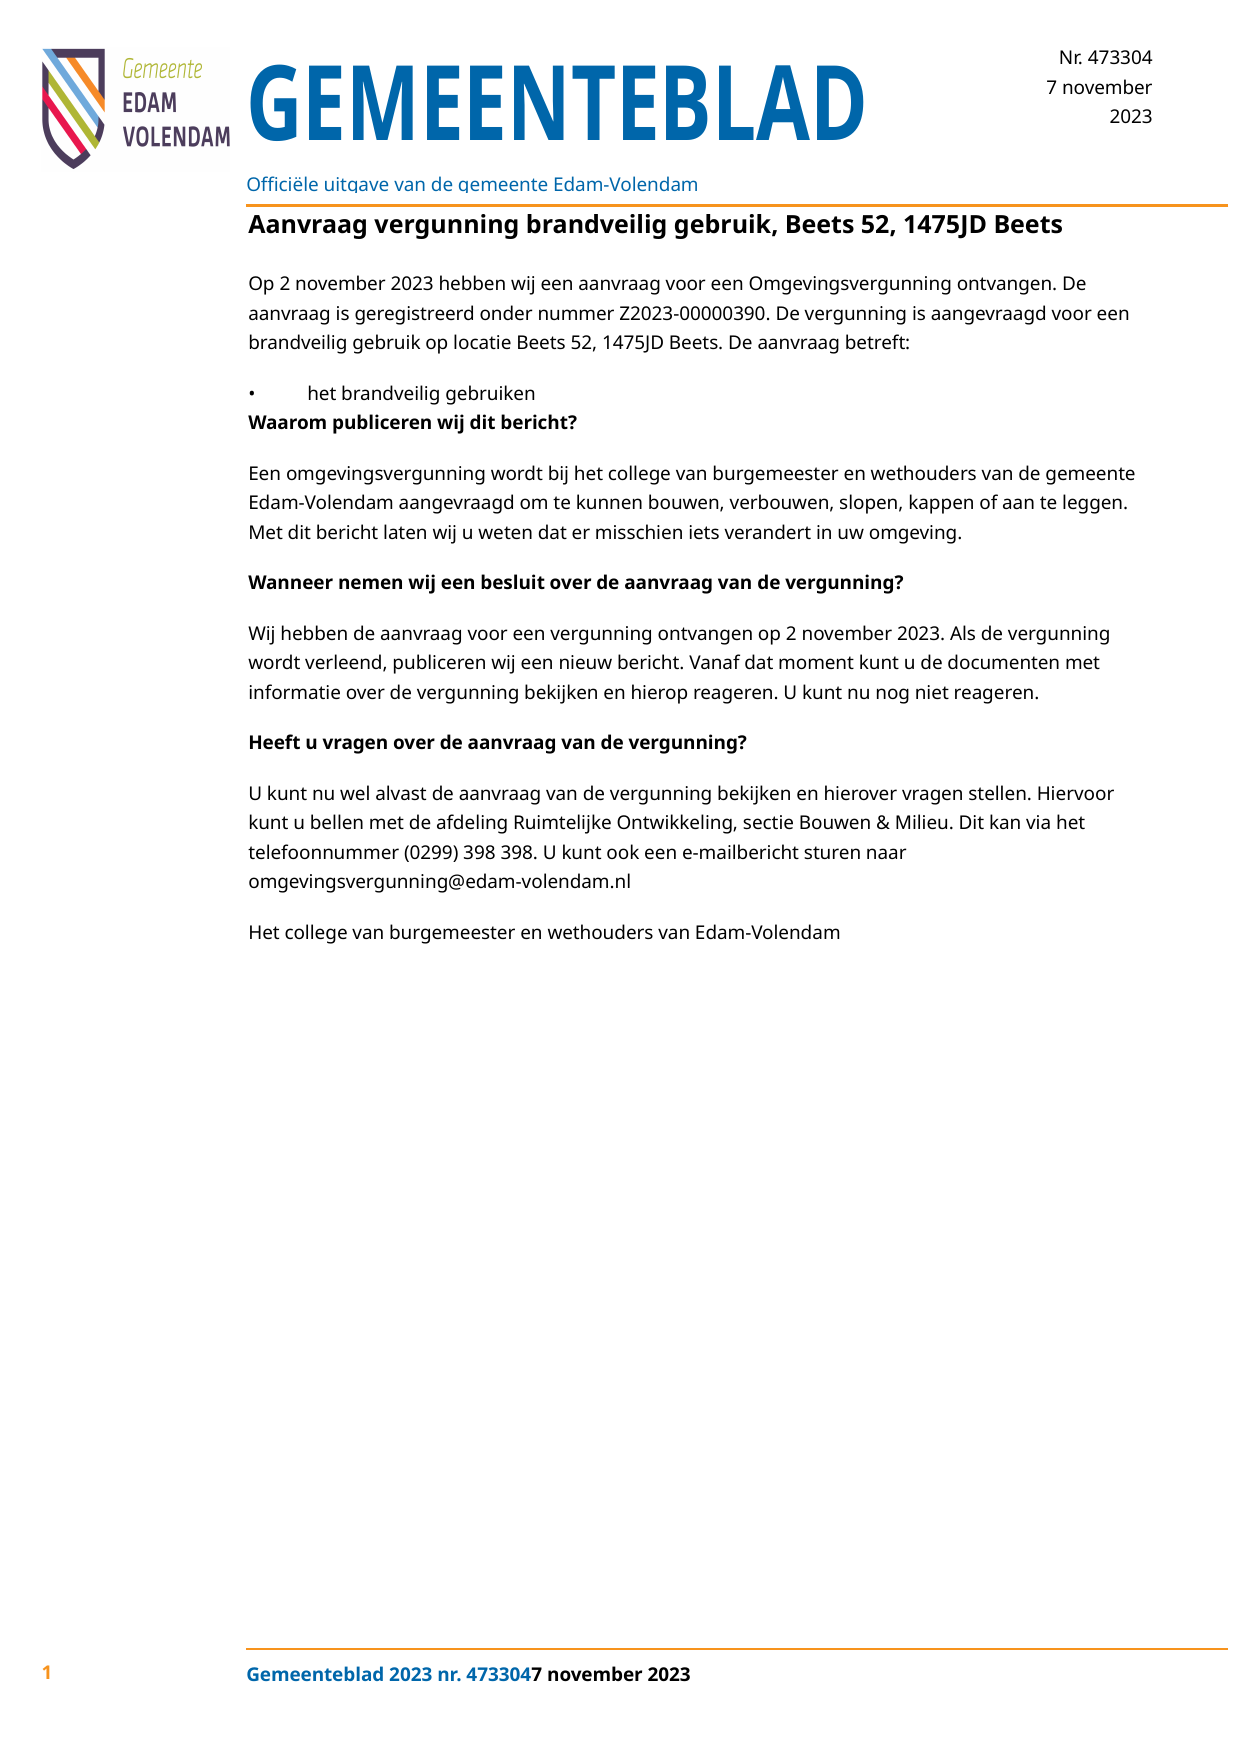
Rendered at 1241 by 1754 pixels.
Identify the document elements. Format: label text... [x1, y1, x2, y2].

text Heeft u vragen over de aanvraag van de vergunning? [248, 729, 1152, 755]
list het brandveilig gebruiken [248, 380, 1152, 406]
picture [41, 47, 231, 172]
text Op 2 november 2023 hebben wij een aanvraag voor een Omgevingsvergunning ontvangen. De aanvraag is geregistreerd onder nummer Z2023-00000390. De vergunning is aangevraagd voor een brandveilig gebruik op locatie Beets 52, 1475JD Beets. De aanvraag betreft: [248, 270, 1152, 355]
text Waarom publiceren wij dit bericht? [248, 409, 1152, 435]
text Een omgevingsvergunning wordt bij het college van burgemeester en wethouders van de gemeente Edam-Volendam aangevraagd om te kunnen bouwen, verbouwen, slopen, kappen of aan te leggen. Met dit bericht laten wij u weten dat er misschien iets verandert in uw omgeving. [248, 460, 1152, 545]
text Aanvraag vergunning brandveilig gebruik, Beets 52, 1475JD Beets [248, 207, 1152, 241]
text Het college van burgemeester en wethouders van Edam-Volendam [248, 919, 1152, 945]
text U kunt nu wel alvast de aanvraag van de vergunning bekijken en hierover vragen stellen. Hiervoor kunt u bellen met de afdeling Ruimtelijke Ontwikkeling, sectie Bouwen & Milieu. Dit kan via het telefoonnummer (0299) 398 398. U kunt ook een e-mailbericht sturen naar omgevingsvergunning@edam-volendam.nl [248, 780, 1152, 894]
text Wanneer nemen wij een besluit over de aanvraag van de vergunning? [248, 569, 1152, 595]
text Wij hebben de aanvraag voor een vergunning ontvangen op 2 november 2023. Als de vergunning wordt verleend, publiceren wij een nieuw bericht. Vanaf dat moment kunt u de documenten met informatie over de vergunning bekijken en hierop reageren. U kunt nu nog niet reageren. [248, 620, 1152, 705]
